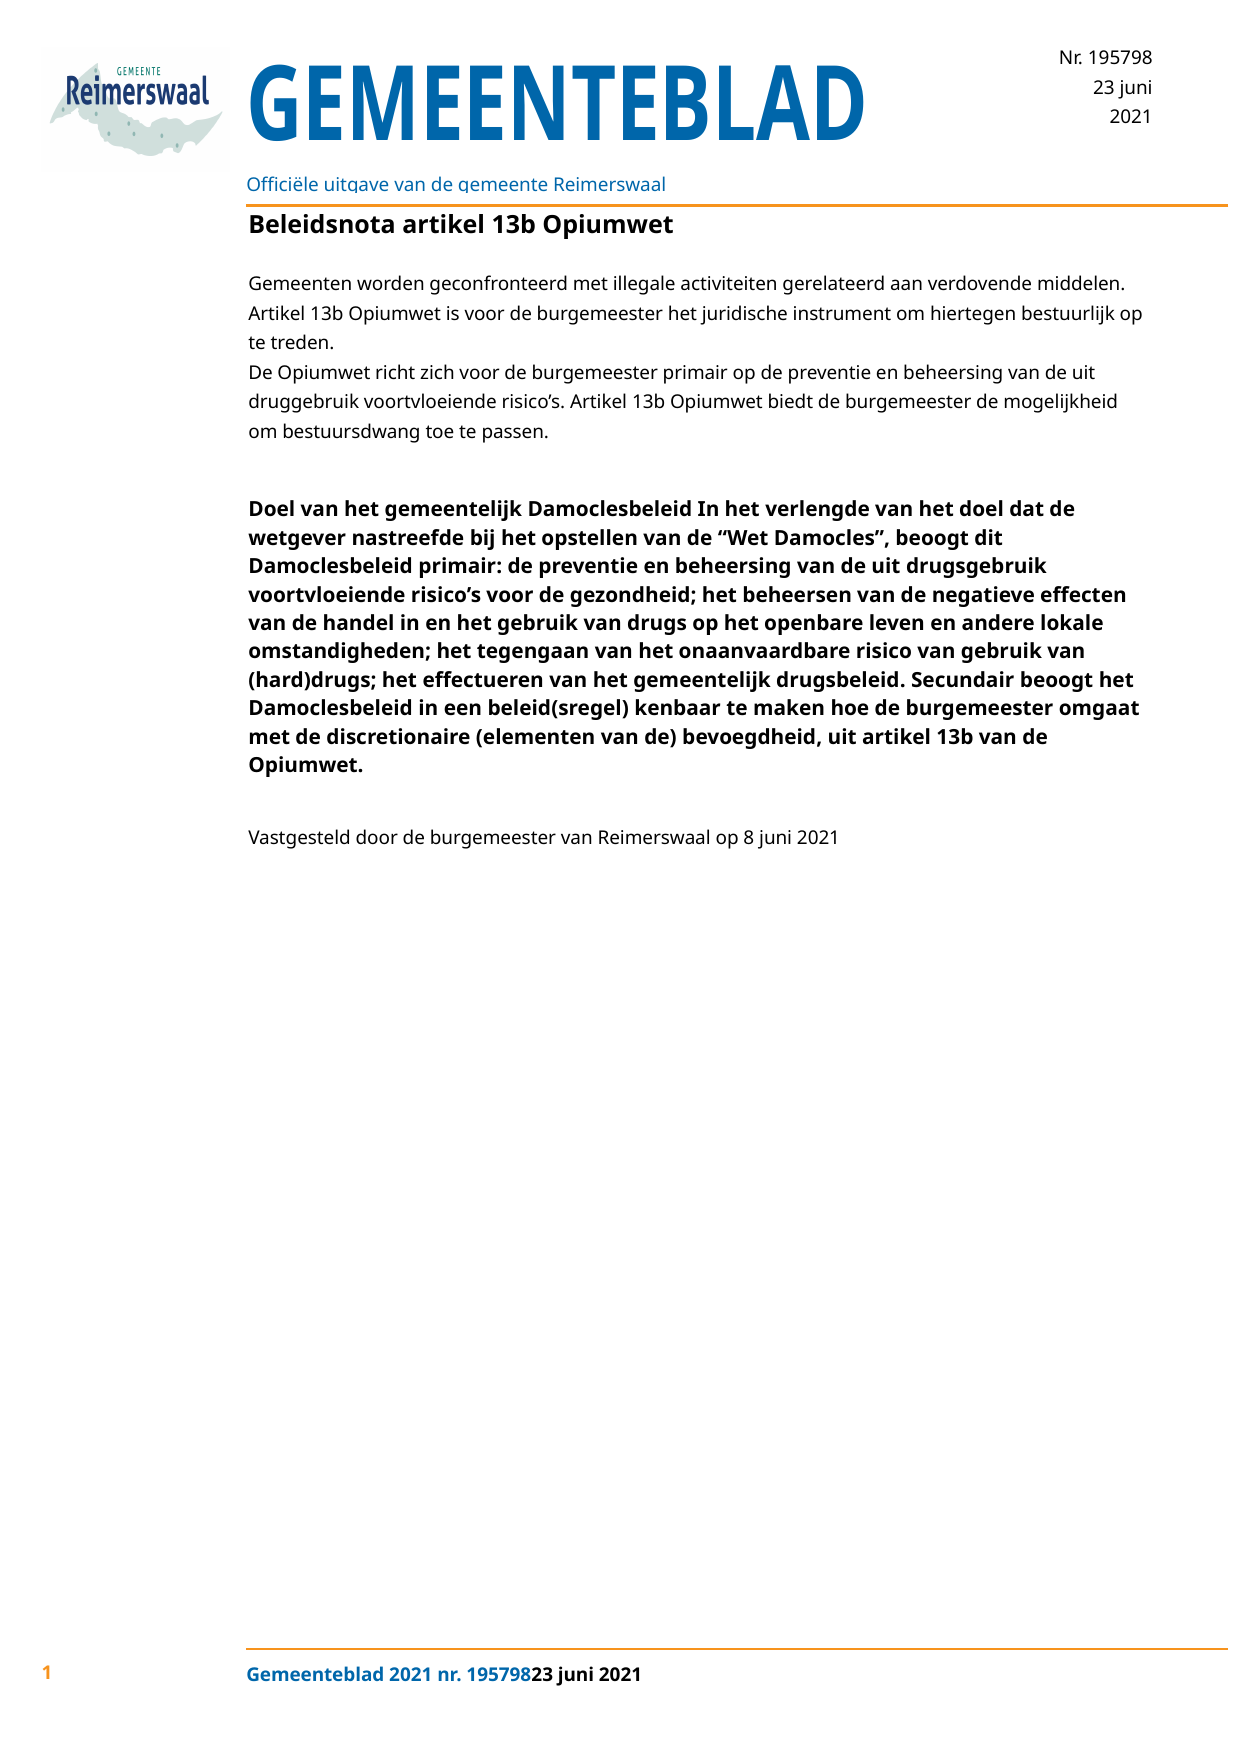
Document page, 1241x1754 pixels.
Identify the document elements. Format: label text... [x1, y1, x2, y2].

text Vastgesteld door de burgemeester van Reimerswaal op 8 juni 2021 [248, 824, 1152, 850]
text De Opiumwet richt zich voor de burgemeester primair op de preventie en beheersing van de uit druggebruik voortvloeiende risico’s. Artikel 13b Opiumwet biedt de burgemeester de mogelijkheid om bestuursdwang toe te passen. [248, 359, 1152, 444]
text Beleidsnota artikel 13b Opiumwet [248, 207, 1152, 241]
picture [41, 47, 231, 172]
text Gemeenten worden geconfronteerd met illegale activiteiten gerelateerd aan verdovende middelen. Artikel 13b Opiumwet is voor de burgemeester het juridische instrument om hiertegen bestuurlijk op te treden. [248, 270, 1152, 355]
text Doel van het gemeentelijk Damoclesbeleid In het verlengde van het doel dat de wetgever nastreefde bij het opstellen van de “Wet Damocles”, beoogt dit Damoclesbeleid primair: de preventie en beheersing van de uit drugsgebruik voortvloeiende risico’s voor de gezondheid; het beheersen van de negatieve effecten van de handel in en het gebruik van drugs op het openbare leven en andere lokale omstandigheden; het tegengaan van het onaanvaardbare risico van gebruik van (hard)drugs; het effectueren van het gemeentelijk drugsbeleid. Secundair beoogt het Damoclesbeleid in een beleid(sregel) kenbaar te maken hoe de burgemeester omgaat met de discretionaire (elementen van de) bevoegdheid, uit artikel 13b van de Opiumwet. [248, 494, 1152, 779]
